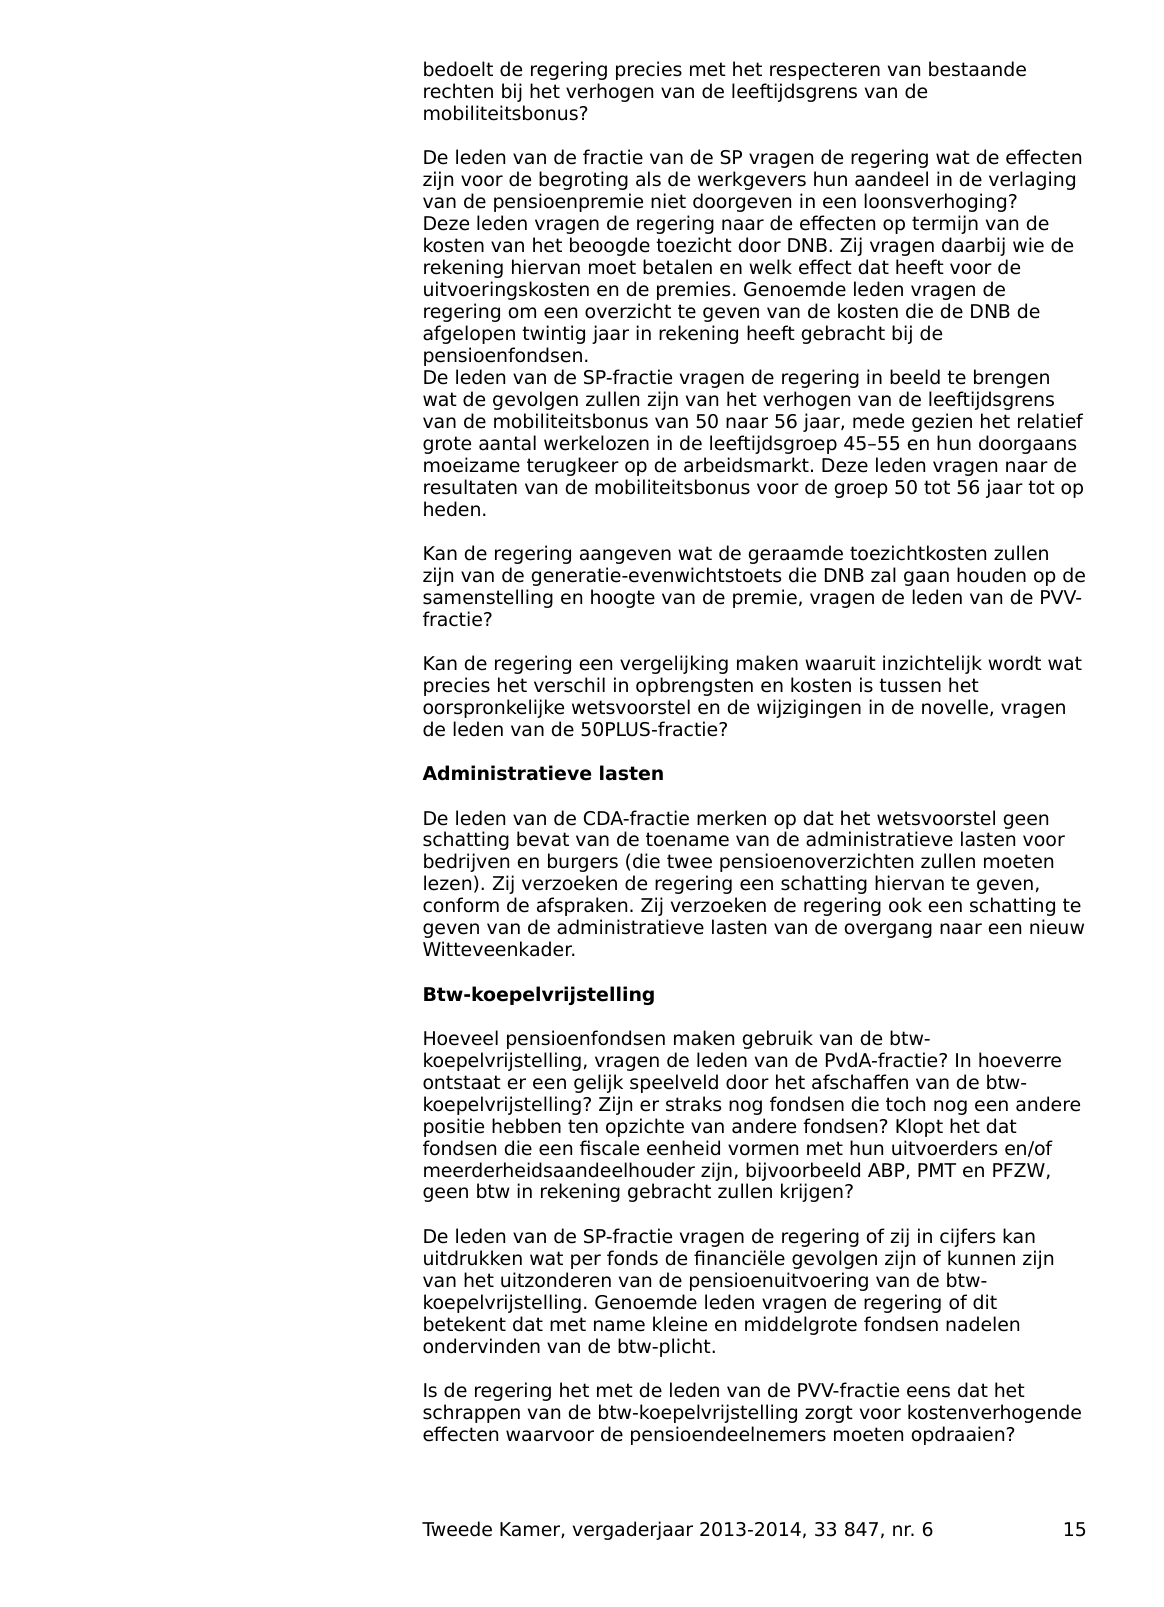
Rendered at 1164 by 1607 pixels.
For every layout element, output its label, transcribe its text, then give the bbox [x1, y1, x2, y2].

text De leden van de fractie van de SP vragen de regering wat de effecten zijn voor de begroting als de werkgevers hun aandeel in de verlaging van de pensioenpremie niet doorgeven in een loonsverhoging? [422, 147, 1087, 213]
text Kan de regering een vergelijking maken waaruit inzichtelijk wordt wat precies het verschil in opbrengsten en kosten is tussen het oorspronkelijke wetsvoorstel en de wijzigingen in de novelle, vragen de leden van de 50PLUS-fractie? [422, 653, 1087, 741]
text Deze leden vragen de regering naar de effecten op termijn van de kosten van het beoogde toezicht door DNB. Zij vragen daarbij wie de rekening hiervan moet betalen en welk effect dat heeft voor de uitvoeringskosten en de premies. Genoemde leden vragen de regering om een overzicht te geven van de kosten die de DNB de afgelopen twintig jaar in rekening heeft gebracht bij de pensioenfondsen. [422, 213, 1087, 367]
text De leden van de SP-fractie vragen de regering of zij in cijfers kan uitdrukken wat per fonds de financiële gevolgen zijn of kunnen zijn van het uitzonderen van de pensioenuitvoering van de btw-koepelvrijstelling. Genoemde leden vragen de regering of dit betekent dat met name kleine en middelgrote fondsen nadelen ondervinden van de btw-plicht. [422, 1226, 1087, 1357]
text De leden van de CDA-fractie merken op dat het wetsvoorstel geen schatting bevat van de toename van de administratieve lasten voor bedrijven en burgers (die twee pensioenoverzichten zullen moeten lezen). Zij verzoeken de regering een schatting hiervan te geven, conform de afspraken. Zij verzoeken de regering ook een schatting te geven van de administratieve lasten van de overgang naar een nieuw Witteveenkader. [422, 807, 1087, 961]
text De leden van de SP-fractie vragen de regering in beeld te brengen wat de gevolgen zullen zijn van het verhogen van de leeftijdsgrens van de mobiliteitsbonus van 50 naar 56 jaar, mede gezien het relatief grote aantal werkelozen in de leeftijdsgroep 45–55 en hun doorgaans moeizame terugkeer op de arbeidsmarkt. Deze leden vragen naar de resultaten van de mobiliteitsbonus voor de groep 50 tot 56 jaar tot op heden. [422, 367, 1087, 521]
text bedoelt de regering precies met het respecteren van bestaande rechten bij het verhogen van de leeftijdsgrens van de mobiliteitsbonus? [422, 59, 1087, 125]
subtitle Administratieve lasten [422, 763, 1087, 785]
text Is de regering het met de leden van de PVV-fractie eens dat het schrappen van de btw-koepelvrijstelling zorgt voor kostenverhogende effecten waarvoor de pensioendeelnemers moeten opdraaien? [422, 1380, 1087, 1446]
text Hoeveel pensioenfondsen maken gebruik van de btw-koepelvrijstelling, vragen de leden van de PvdA-fractie? In hoeverre ontstaat er een gelijk speelveld door het afschaffen van de btw-koepelvrijstelling? Zijn er straks nog fondsen die toch nog een andere positie hebben ten opzichte van andere fondsen? Klopt het dat fondsen die een fiscale eenheid vormen met hun uitvoerders en/of meerderheidsaandeelhouder zijn, bijvoorbeeld ABP, PMT en PFZW, geen btw in rekening gebracht zullen krijgen? [422, 1028, 1087, 1203]
text Kan de regering aangeven wat de geraamde toezichtkosten zullen zijn van de generatie-evenwichtstoets die DNB zal gaan houden op de samenstelling en hoogte van de premie, vragen de leden van de PVV-fractie? [422, 543, 1087, 631]
subtitle Btw-koepelvrijstelling [422, 983, 1087, 1005]
